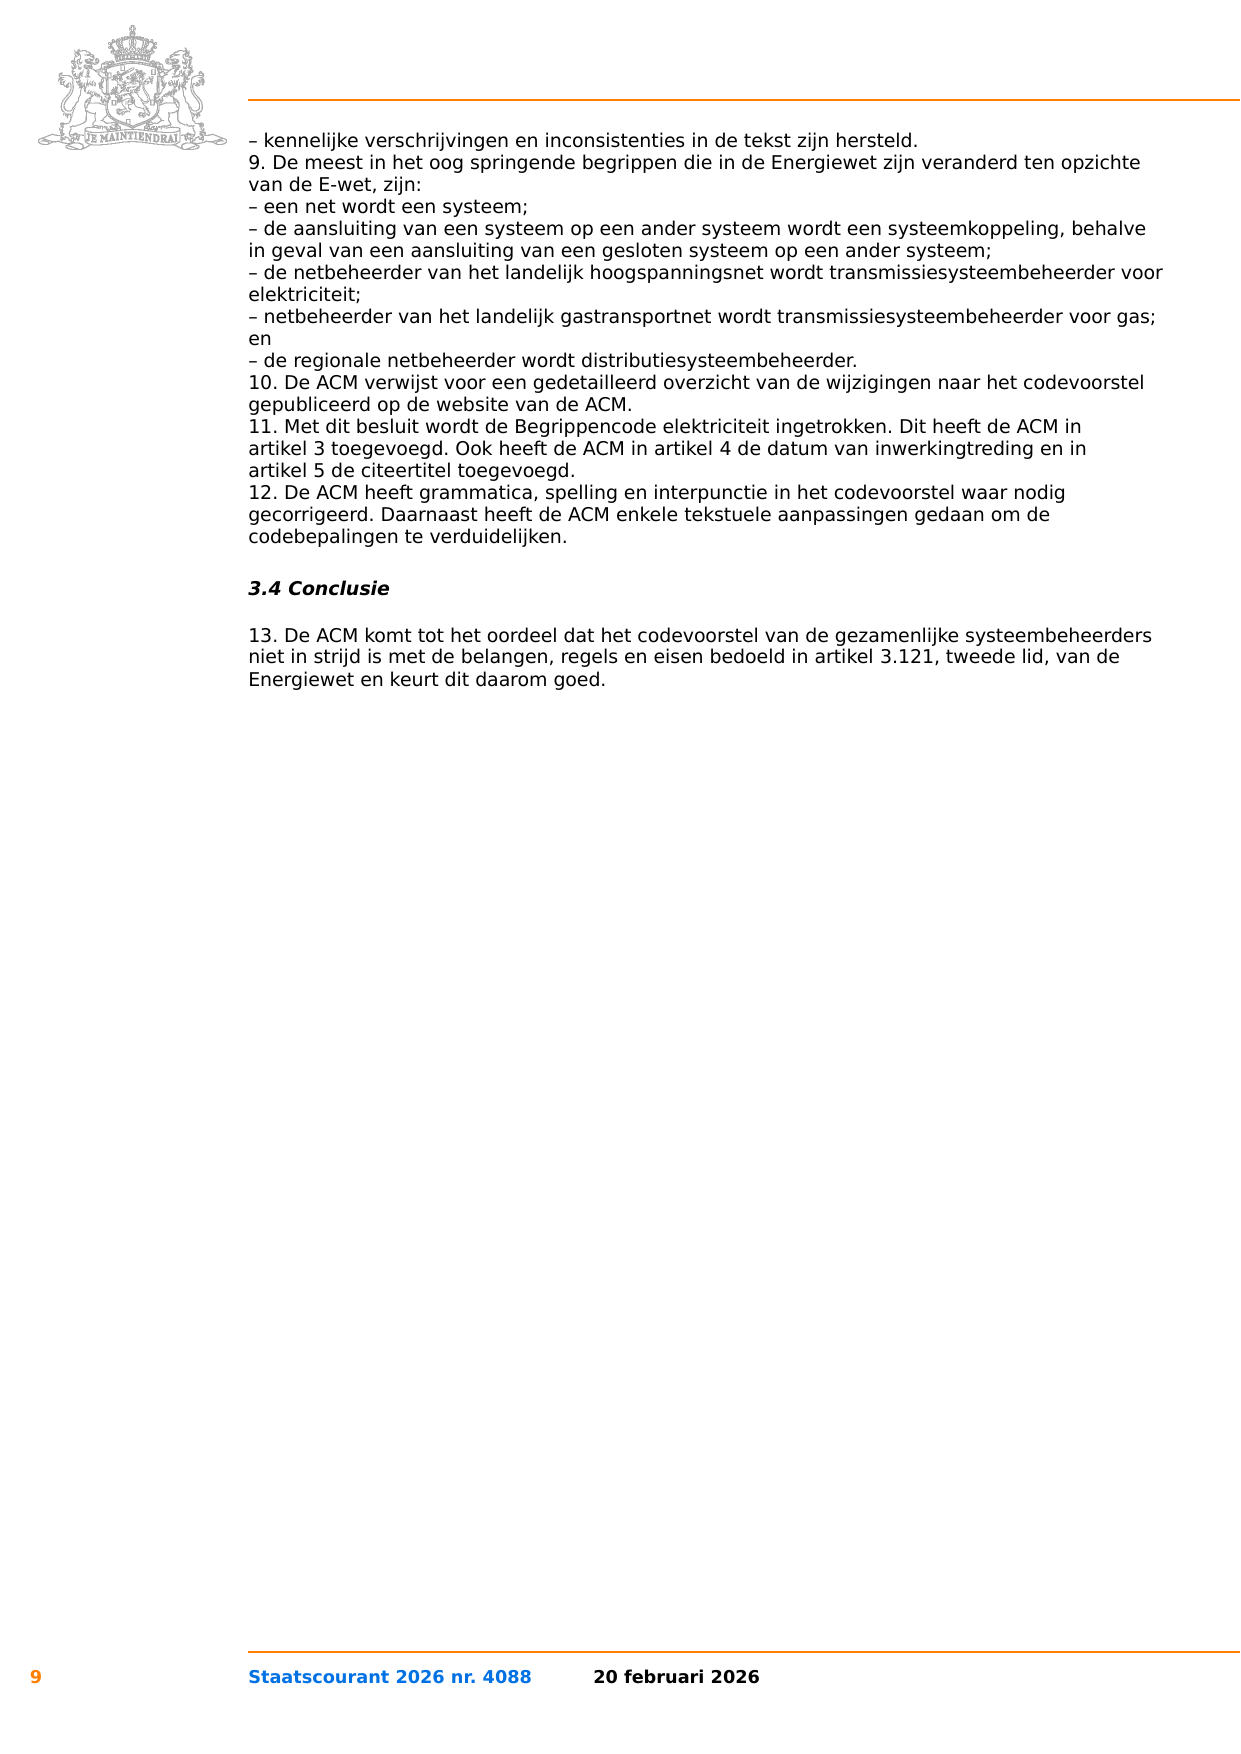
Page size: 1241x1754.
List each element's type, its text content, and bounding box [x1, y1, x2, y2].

text – kennelijke verschrijvingen en inconsistenties in de tekst zijn hersteld. [248, 130, 1163, 152]
picture [38, 25, 227, 150]
text 13. De ACM komt tot het oordeel dat het codevoorstel van de gezamenlijke systeembeheerders niet in strijd is met de belangen, regels en eisen bedoeld in artikel 3.121, tweede lid, van de Energiewet en keurt dit daarom goed. [248, 624, 1163, 690]
text 11. Met dit besluit wordt de Begrippencode elektriciteit ingetrokken. Dit heeft de ACM in artikel 3 toegevoegd. Ook heeft de ACM in artikel 4 de datum van inwerkingtreding en in artikel 5 de citeertitel toegevoegd. [248, 416, 1163, 482]
text – de aansluiting van een systeem op een ander systeem wordt een systeemkoppeling, behalve in geval van een aansluiting van een gesloten systeem op een ander systeem; [248, 218, 1163, 262]
text 12. De ACM heeft grammatica, spelling en interpunctie in het codevoorstel waar nodig gecorrigeerd. Daarnaast heeft de ACM enkele tekstuele aanpassingen gedaan om de codebepalingen te verduidelijken. [248, 482, 1163, 547]
text 10. De ACM verwijst voor een gedetailleerd overzicht van de wijzigingen naar het codevoorstel gepubliceerd op de website van de ACM. [248, 372, 1163, 416]
subtitle 3.4 Conclusie [248, 577, 1163, 599]
text – netbeheerder van het landelijk gastransportnet wordt transmissiesysteembeheerder voor gas; en [248, 306, 1163, 350]
text 9. De meest in het oog springende begrippen die in de Energiewet zijn veranderd ten opzichte van de E-wet, zijn: [248, 152, 1163, 196]
text – de regionale netbeheerder wordt distributiesysteembeheerder. [248, 350, 1163, 372]
text – de netbeheerder van het landelijk hoogspanningsnet wordt transmissiesysteembeheerder voor elektriciteit; [248, 262, 1163, 306]
text – een net wordt een systeem; [248, 196, 1163, 218]
